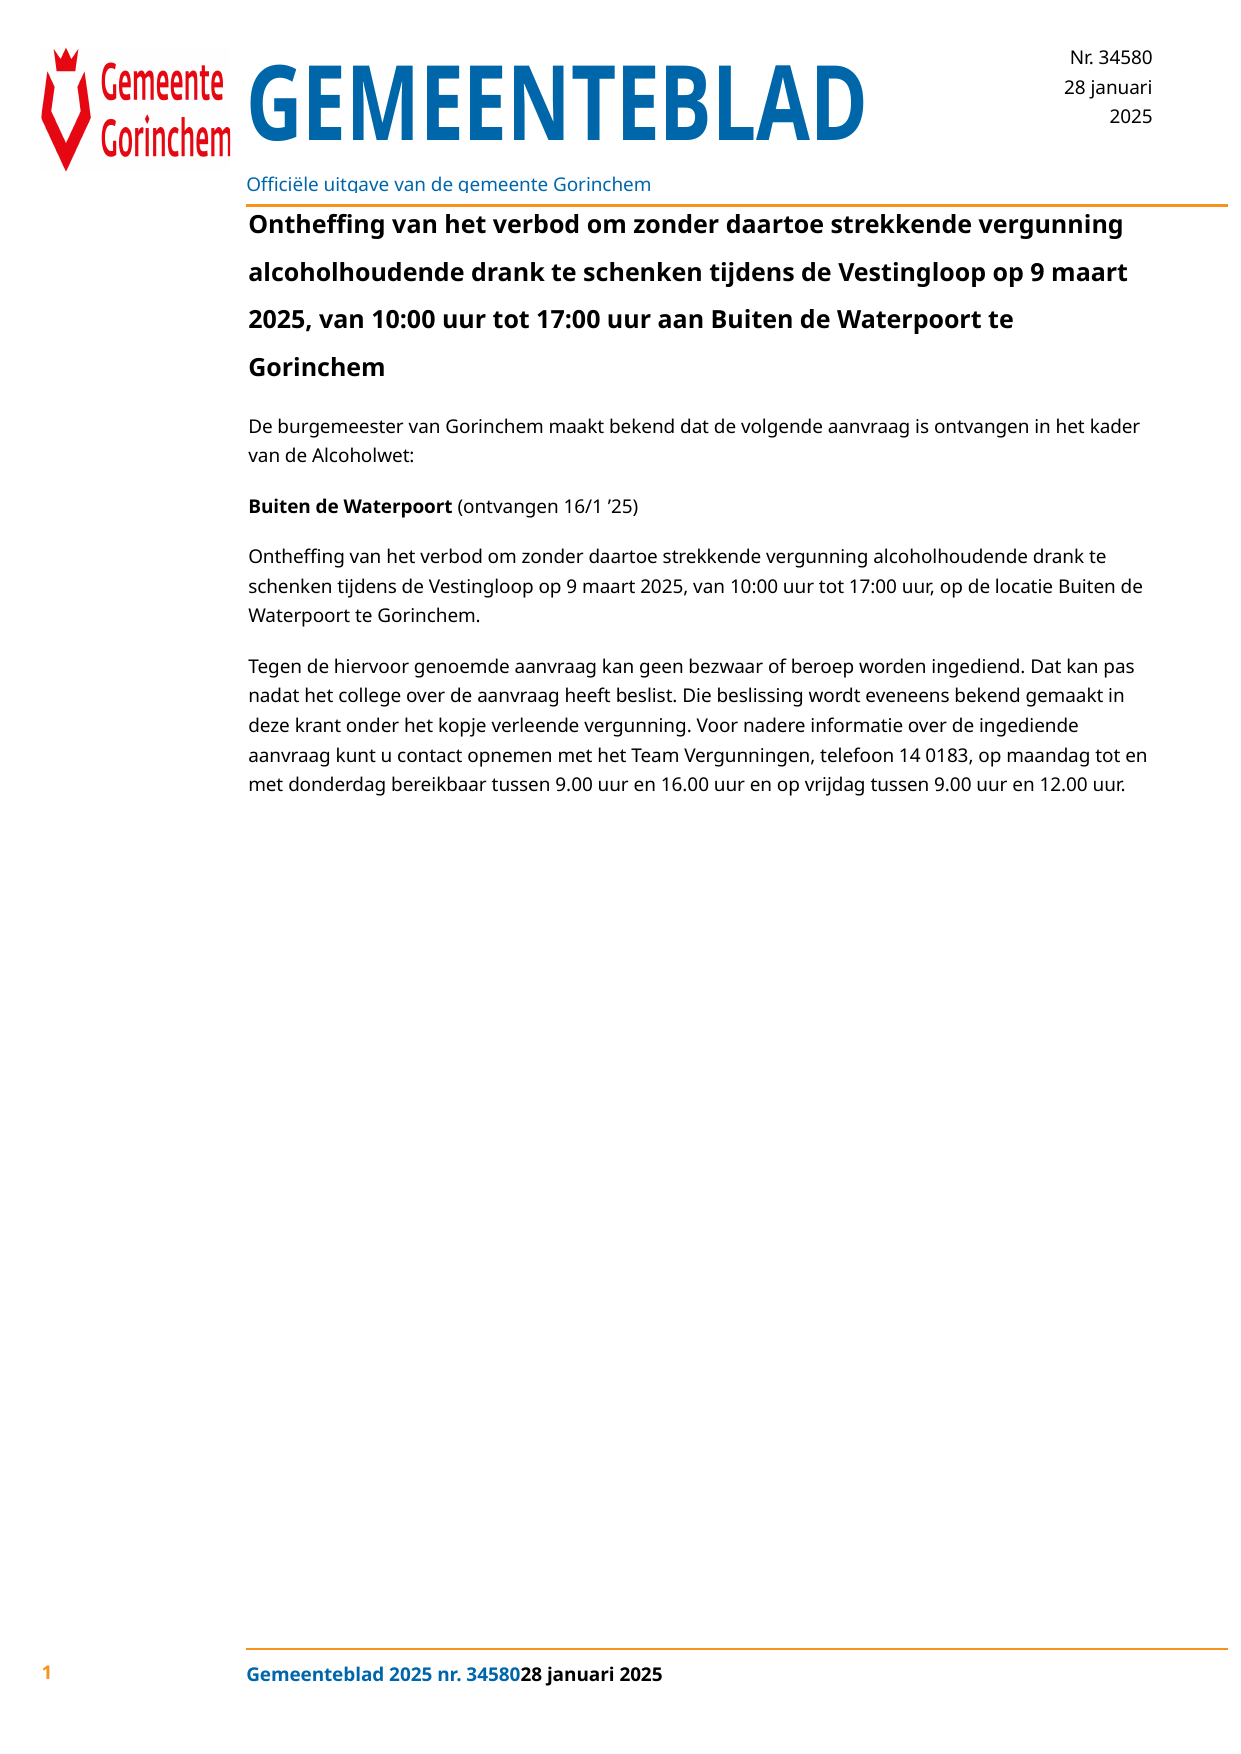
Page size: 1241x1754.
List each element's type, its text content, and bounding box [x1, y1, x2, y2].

text De burgemeester van Gorinchem maakt bekend dat de volgende aanvraag is ontvangen in het kader van de Alcoholwet: [248, 413, 1152, 468]
text Ontheffing van het verbod om zonder daartoe strekkende vergunning alcoholhoudende drank te schenken tijdens de Vestingloop op 9 maart 2025, van 10:00 uur tot 17:00 uur, op de locatie Buiten de Waterpoort te Gorinchem. [248, 543, 1152, 628]
text Ontheffing van het verbod om zonder daartoe strekkende vergunning alcoholhoudende drank te schenken tijdens de Vestingloop op 9 maart 2025, van 10:00 uur tot 17:00 uur aan Buiten de Waterpoort te Gorinchem [248, 207, 1152, 384]
picture [41, 47, 231, 172]
text Buiten de Waterpoort (ontvangen 16/1 ’25) [248, 493, 1152, 519]
text Tegen de hiervoor genoemde aanvraag kan geen bezwaar of beroep worden ingediend. Dat kan pas nadat het college over de aanvraag heeft beslist. Die beslissing wordt eveneens bekend gemaakt in deze krant onder het kopje verleende vergunning. Voor nadere informatie over de ingediende aanvraag kunt u contact opnemen met het Team Vergunningen, telefoon 14 0183, op maandag tot en met donderdag bereikbaar tussen 9.00 uur en 16.00 uur en op vrijdag tussen 9.00 uur en 12.00 uur. [248, 653, 1152, 797]
